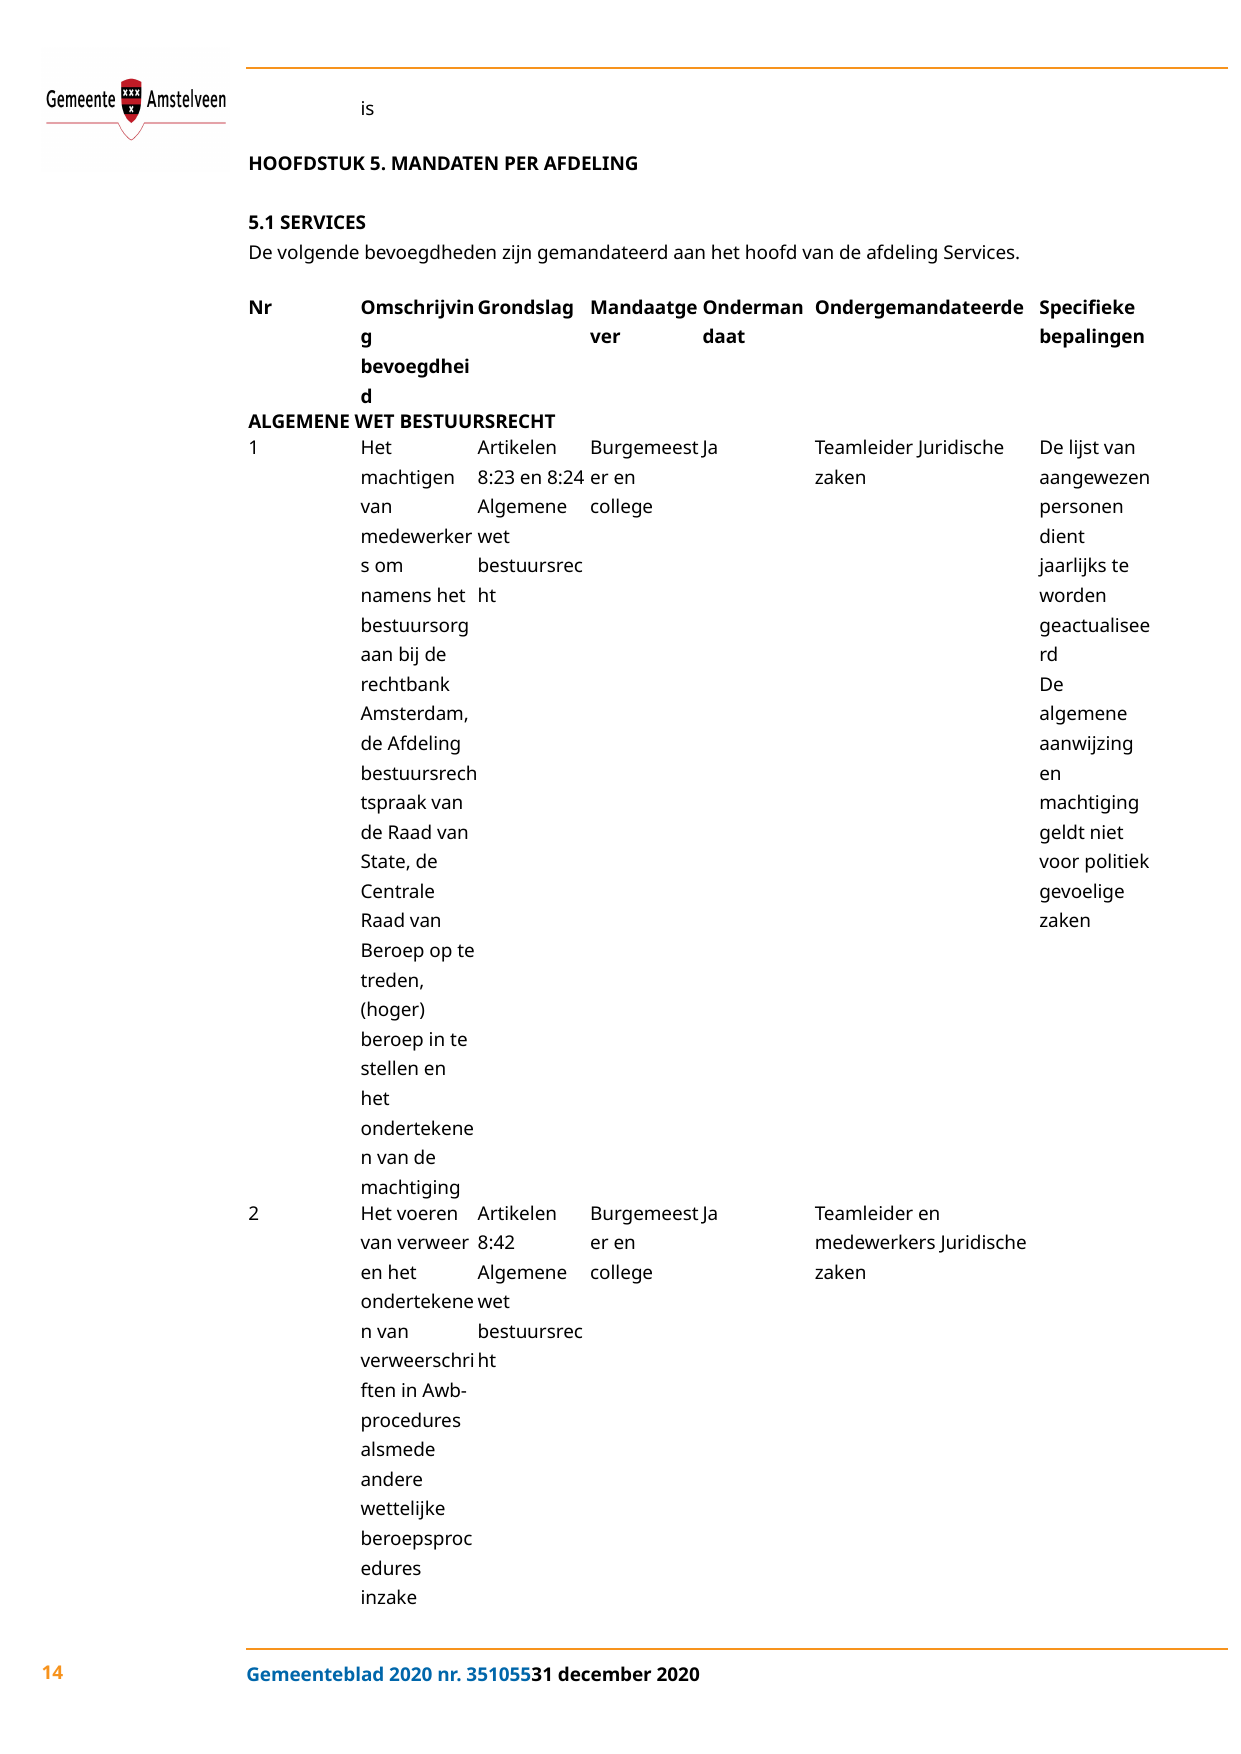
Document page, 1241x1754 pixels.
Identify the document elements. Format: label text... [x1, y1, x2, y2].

table_cell Burgemeester en college [590, 1200, 702, 1610]
table_cell Teamleider Juridische zaken [815, 434, 1039, 1200]
table_cell Omschrijving bevoegdheid [360, 294, 477, 409]
table_cell [1039, 95, 1152, 121]
table_cell Ja [702, 1200, 814, 1610]
table_cell Artikelen 8:23 en 8:24 Algemene wet bestuursrecht [478, 434, 590, 1200]
table_cell Ondergemandateerde [815, 294, 1039, 409]
picture [41, 47, 231, 172]
table_cell Burgemeester en college [590, 434, 702, 1200]
table_cell 1 [248, 434, 360, 1200]
table_cell Nr [248, 294, 360, 409]
table_cell 2 [248, 1200, 360, 1610]
table_cell Mandaatgever [590, 294, 702, 409]
table_cell Het machtigen van medewerkers om namens het bestuursorgaan bij de rechtbank Amsterdam, de Afdeling bestuursrechtspraak van de Raad van State, de Centrale Raad van Beroep op te treden, (hoger) beroep in te stellen en het ondertekenen van de machtiging [360, 434, 477, 1200]
table_cell [1039, 1200, 1152, 1610]
table_cell ALGEMENE WET BESTUURSRECHT [248, 409, 1152, 434]
table_cell [478, 95, 590, 121]
table_cell Teamleider en medewerkers Juridische zaken [815, 1200, 1039, 1610]
table_cell HOOFDSTUK 5. MANDATEN PER AFDELING 5.1 SERVICES De volgende bevoegdheden zijn gemandateerd aan het hoofd van de afdeling Services. [248, 121, 1152, 294]
table_cell Grondslag [478, 294, 590, 409]
table_cell [590, 95, 702, 121]
table_cell [248, 95, 360, 121]
table_cell Ja [702, 434, 814, 1200]
table_cell is [360, 95, 477, 121]
table_cell Artikelen 8:42 Algemene wet bestuursrecht [478, 1200, 590, 1610]
table_cell Ondermandaat [702, 294, 814, 409]
table_cell De lijst van aangewezen personen dient jaarlijks te worden geactualiseerd De algemene aanwijzing en machtiging geldt niet voor politiek gevoelige zaken [1039, 434, 1152, 1200]
table_cell Specifieke bepalingen [1039, 294, 1152, 409]
table_cell [702, 95, 814, 121]
table_cell Het voeren van verweer en het ondertekenen van verweerschriften in Awb-procedures alsmede andere wettelijke beroepsprocedures inzake [360, 1200, 477, 1610]
table_cell [815, 95, 1039, 121]
